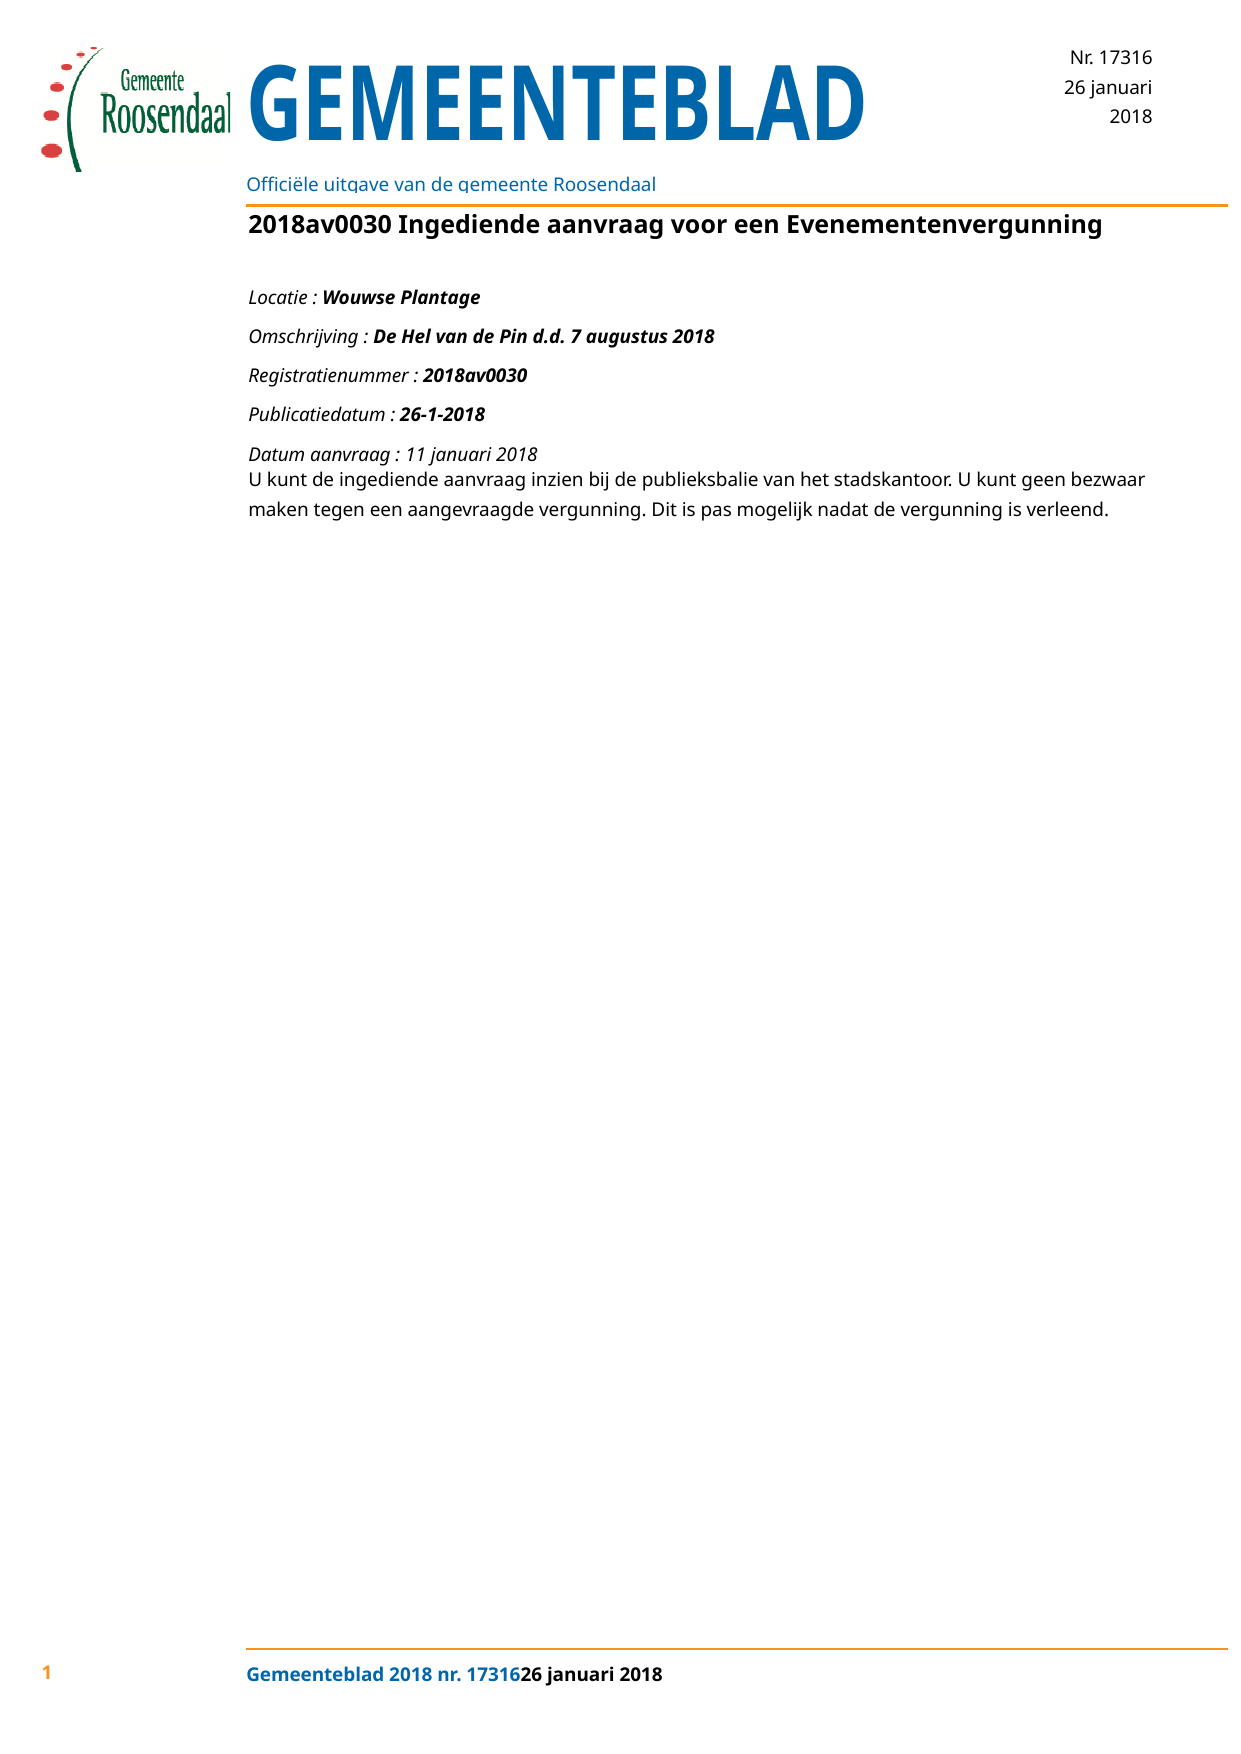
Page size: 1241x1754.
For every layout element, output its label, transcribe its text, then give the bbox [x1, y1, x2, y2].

text U kunt de ingediende aanvraag inzien bij de publieksbalie van het stadskantoor. U kunt geen bezwaar maken tegen een aangevraagde vergunning. Dit is pas mogelijk nadat de vergunning is verleend. [248, 467, 1152, 522]
text Datum aanvraag : 11 januari 2018 [248, 441, 1152, 467]
text 2018av0030 Ingediende aanvraag voor een Evenementenvergunning [248, 207, 1152, 241]
text Publicatiedatum : 26-1-2018 [248, 402, 1152, 427]
text Registratienummer : 2018av0030 [248, 362, 1152, 388]
picture [41, 47, 231, 172]
text Locatie : Wouwse Plantage [248, 284, 1152, 309]
text Omschrijving : De Hel van de Pin d.d. 7 augustus 2018 [248, 323, 1152, 349]
